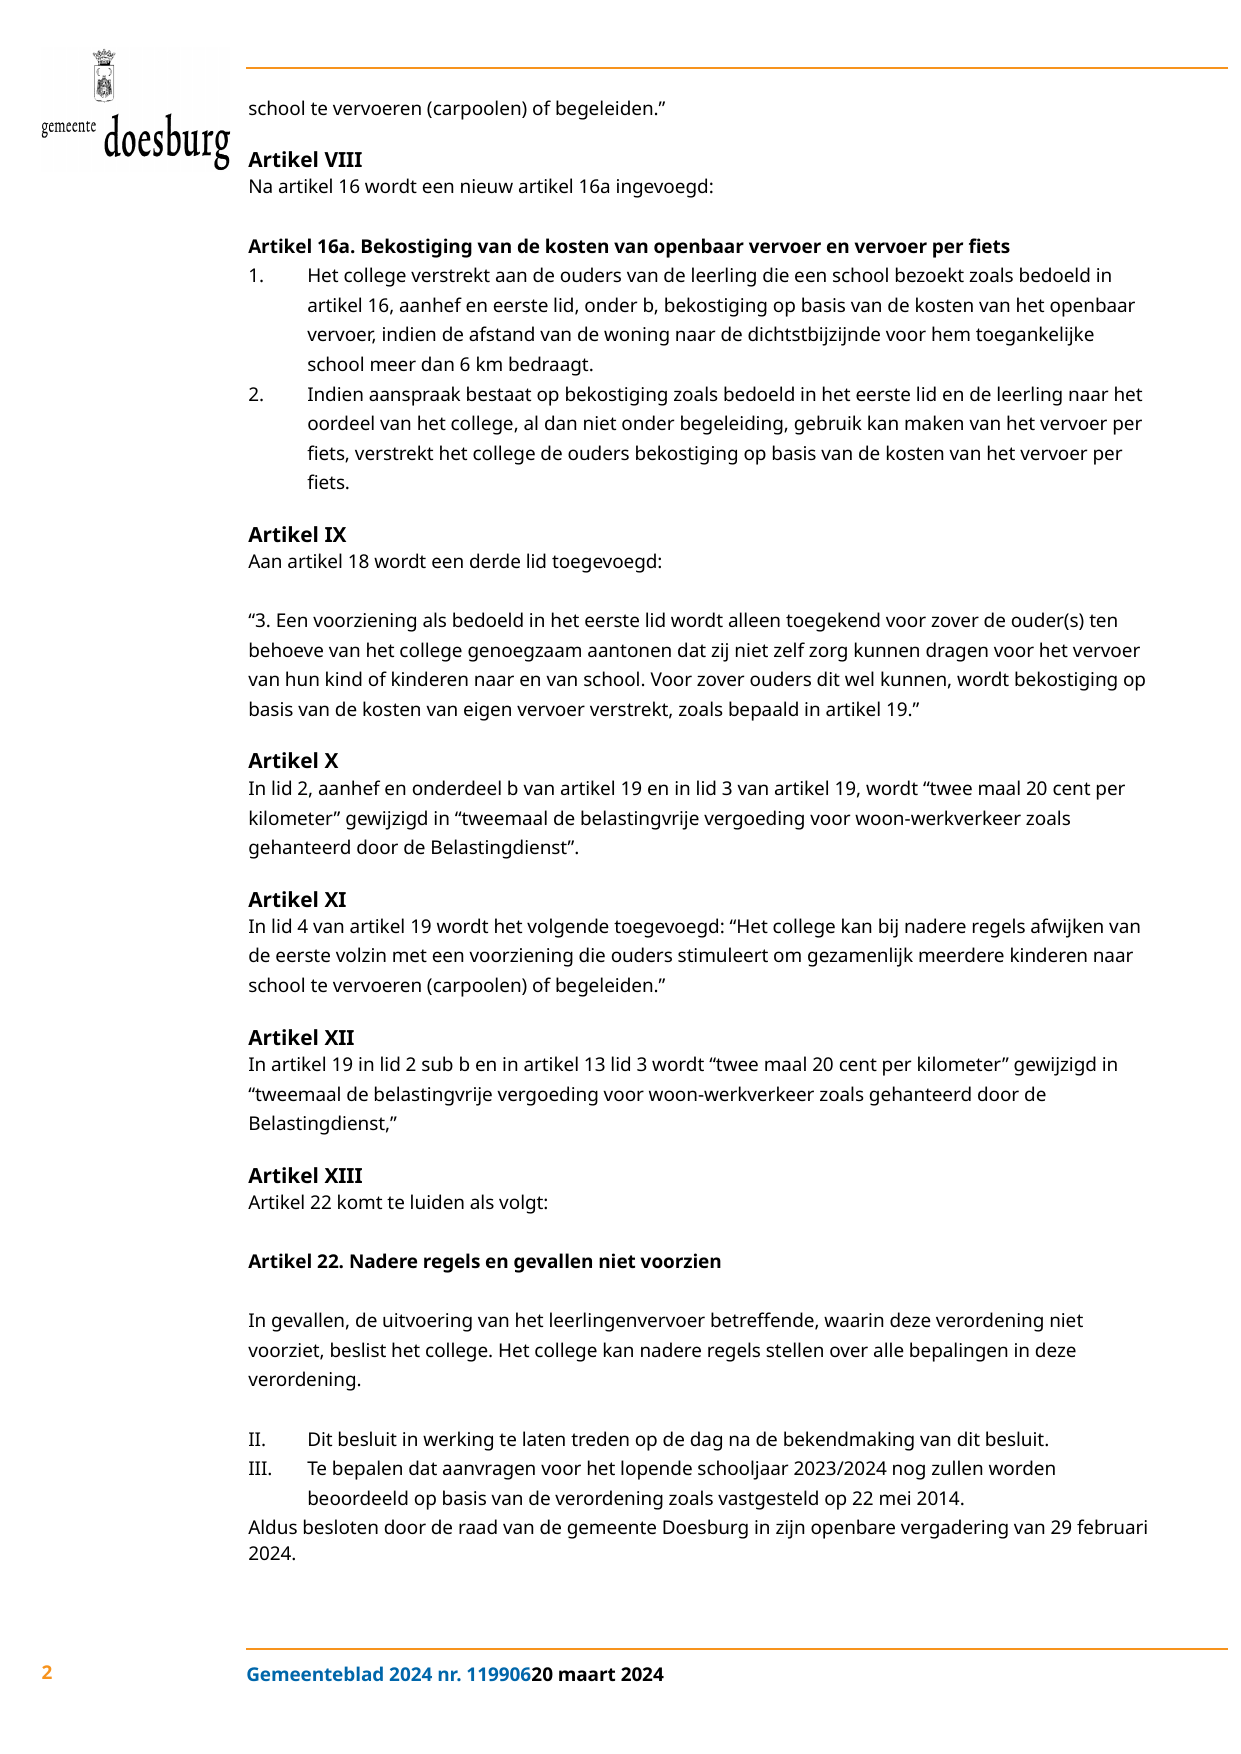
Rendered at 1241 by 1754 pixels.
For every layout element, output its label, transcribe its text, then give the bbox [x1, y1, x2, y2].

text Artikel XII [248, 1023, 1152, 1051]
list Indien aanspraak bestaat op bekostiging zoals bedoeld in het eerste lid en de leerling naar het oordeel van het college, al dan niet onder begeleiding, gebruik kan maken van het vervoer per fiets, verstrekt het college de ouders bekostiging op basis van de kosten van het vervoer per fiets. [248, 381, 1152, 495]
text Artikel IX [248, 520, 1152, 548]
list Te bepalen dat aanvragen voor het lopende schooljaar 2023/2024 nog zullen worden beoordeeld op basis van de verordening zoals vastgesteld op 22 mei 2014. [248, 1455, 1152, 1511]
text Artikel 16a. Bekostiging van de kosten van openbaar vervoer en vervoer per fiets [248, 233, 1152, 258]
list Het college verstrekt aan de ouders van de leerling die een school bezoekt zoals bedoeld in artikel 16, aanhef en eerste lid, onder b, bekostiging op basis van de kosten van het openbaar vervoer, indien de afstand van de woning naar de dichtstbijzijnde voor hem toegankelijke school meer dan 6 km bedraagt. [248, 262, 1152, 377]
text Artikel 22. Nadere regels en gevallen niet voorzien [248, 1248, 1152, 1274]
text Na artikel 16 wordt een nieuw artikel 16a ingevoegd: [248, 174, 1152, 199]
text In artikel 19 in lid 2 sub b en in artikel 13 lid 3 wordt “twee maal 20 cent per kilometer” gewijzigd in “tweemaal de belastingvrije vergoeding voor woon-werkverkeer zoals gehanteerd door de Belastingdienst,” [248, 1051, 1152, 1136]
text Aldus besloten door de raad van de gemeente Doesburg in zijn openbare vergadering van 29 februari 2024. [248, 1514, 1152, 1566]
text Aan artikel 18 wordt een derde lid toegevoegd: [248, 548, 1152, 574]
picture [41, 47, 231, 172]
list Dit besluit in werking te laten treden op de dag na de bekendmaking van dit besluit. [248, 1426, 1152, 1452]
text Artikel VIII [248, 145, 1152, 174]
text “3. Een voorziening als bedoeld in het eerste lid wordt alleen toegekend voor zover de ouder(s) ten behoeve van het college genoegzaam aantonen dat zij niet zelf zorg kunnen dragen voor het vervoer van hun kind of kinderen naar en van school. Voor zover ouders dit wel kunnen, wordt bekostiging op basis van de kosten van eigen vervoer verstrekt, zoals bepaald in artikel 19.” [248, 607, 1152, 722]
text Artikel X [248, 747, 1152, 775]
text In gevallen, de uitvoering van het leerlingenvervoer betreffende, waarin deze verordening niet voorziet, beslist het college. Het college kan nadere regels stellen over alle bepalingen in deze verordening. [248, 1307, 1152, 1392]
text Artikel 22 komt te luiden als volgt: [248, 1189, 1152, 1215]
text Artikel XI [248, 885, 1152, 913]
text school te vervoeren (carpoolen) of begeleiden.” [248, 95, 1152, 121]
text Artikel XIII [248, 1161, 1152, 1189]
text In lid 2, aanhef en onderdeel b van artikel 19 en in lid 3 van artikel 19, wordt “twee maal 20 cent per kilometer” gewijzigd in “tweemaal de belastingvrije vergoeding voor woon-werkverkeer zoals gehanteerd door de Belastingdienst”. [248, 775, 1152, 860]
text In lid 4 van artikel 19 wordt het volgende toegevoegd: “Het college kan bij nadere regels afwijken van de eerste volzin met een voorziening die ouders stimuleert om gezamenlijk meerdere kinderen naar school te vervoeren (carpoolen) of begeleiden.” [248, 913, 1152, 998]
